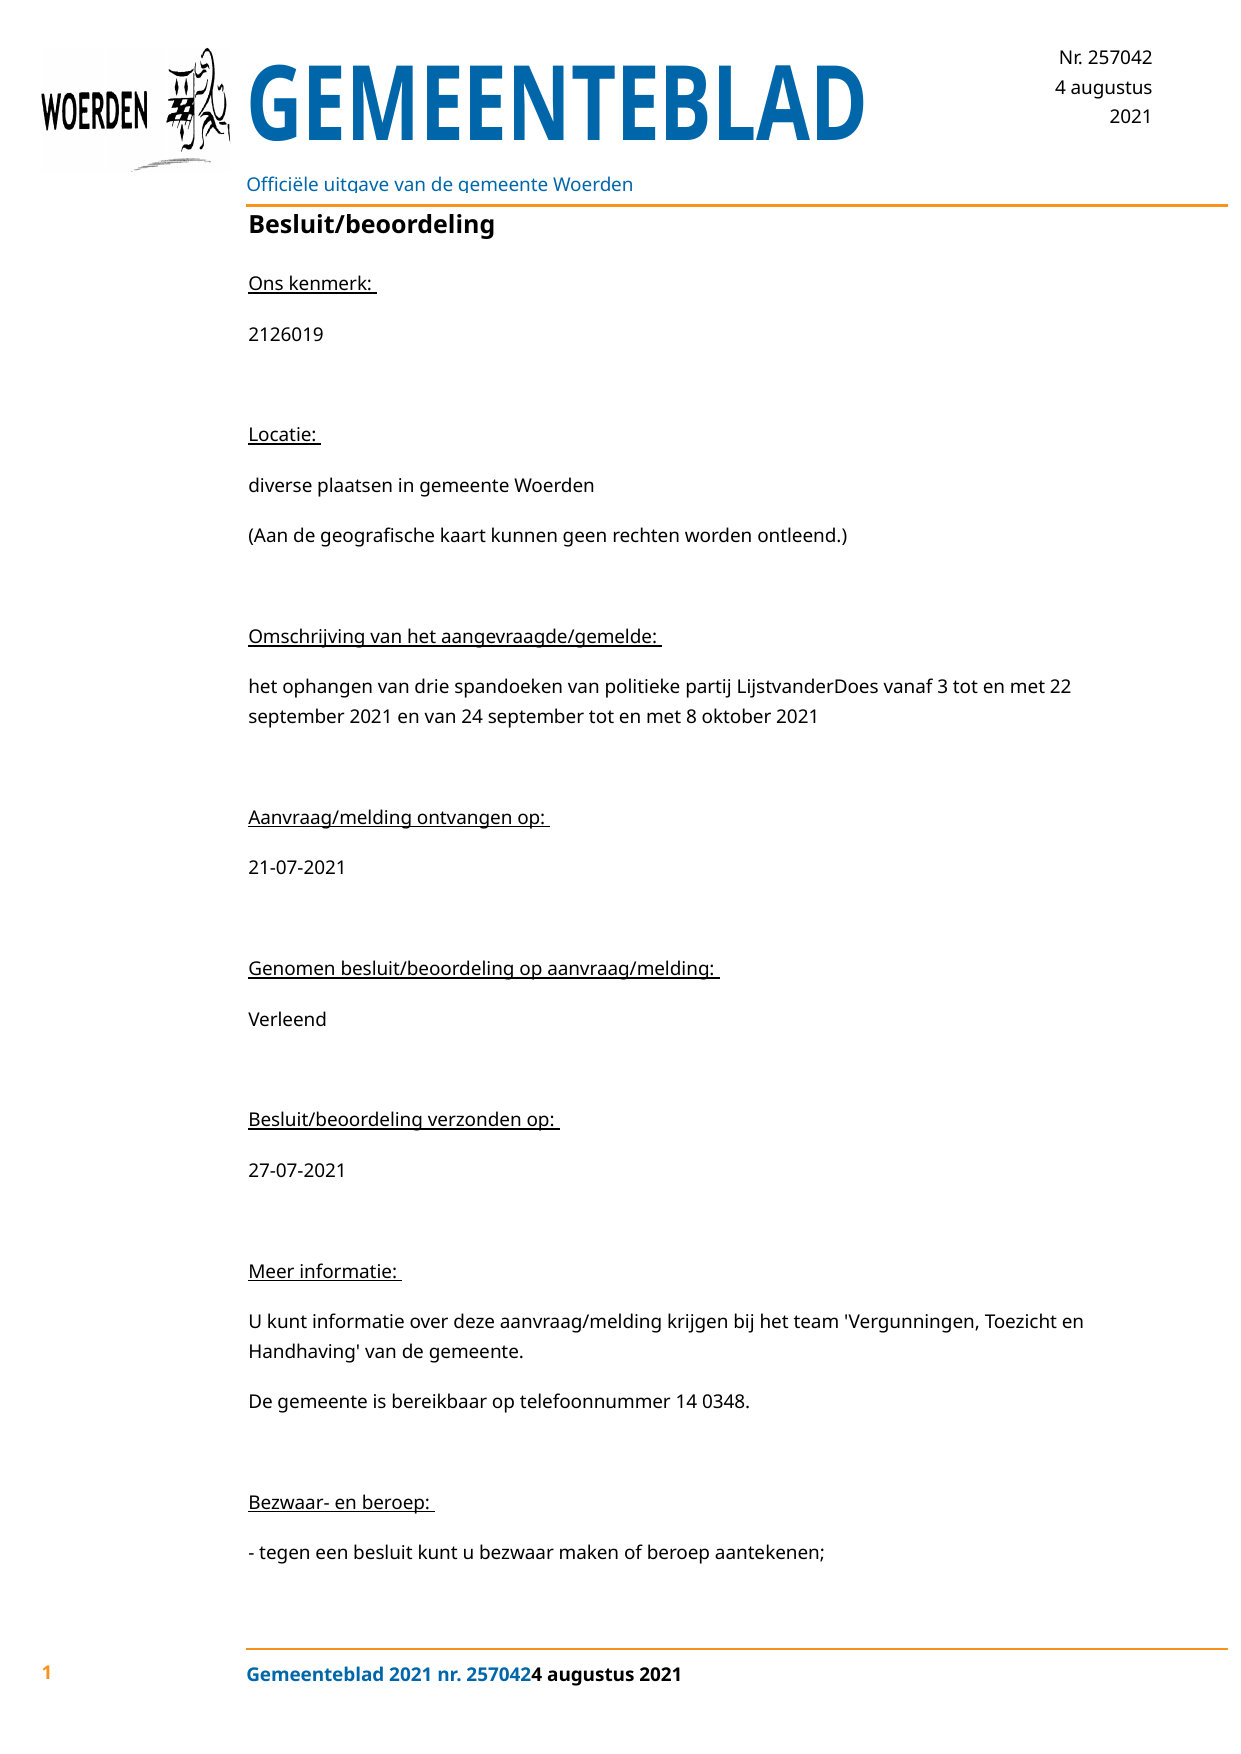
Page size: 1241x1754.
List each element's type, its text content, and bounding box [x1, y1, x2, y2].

text - tegen een besluit kunt u bezwaar maken of beroep aantekenen; [248, 1539, 1152, 1565]
text Locatie: [248, 422, 1152, 447]
text Besluit/beoordeling verzonden op: [248, 1107, 1152, 1132]
text diverse plaatsen in gemeente Woerden [248, 472, 1152, 498]
text (Aan de geografische kaart kunnen geen rechten worden ontleend.) [248, 522, 1152, 548]
text Meer informatie: [248, 1258, 1152, 1283]
text Omschrijving van het aangevraagde/gemelde: [248, 623, 1152, 649]
text Verleend [248, 1006, 1152, 1031]
text 27-07-2021 [248, 1157, 1152, 1183]
text het ophangen van drie spandoeken van politieke partij LijstvanderDoes vanaf 3 tot en met 22 september 2021 en van 24 september tot en met 8 oktober 2021 [248, 674, 1152, 729]
text Bezwaar- en beroep: [248, 1489, 1152, 1515]
text De gemeente is bereikbaar op telefoonnummer 14 0348. [248, 1388, 1152, 1414]
text Aanvraag/melding ontvangen op: [248, 804, 1152, 830]
text U kunt informatie over deze aanvraag/melding krijgen bij het team 'Vergunningen, Toezicht en Handhaving' van de gemeente. [248, 1308, 1152, 1363]
text Genomen besluit/beoordeling op aanvraag/melding: [248, 955, 1152, 981]
picture [41, 47, 231, 172]
text Ons kenmerk: [248, 270, 1152, 296]
text 21-07-2021 [248, 854, 1152, 880]
text 2126019 [248, 321, 1152, 346]
text Besluit/beoordeling [248, 207, 1152, 241]
